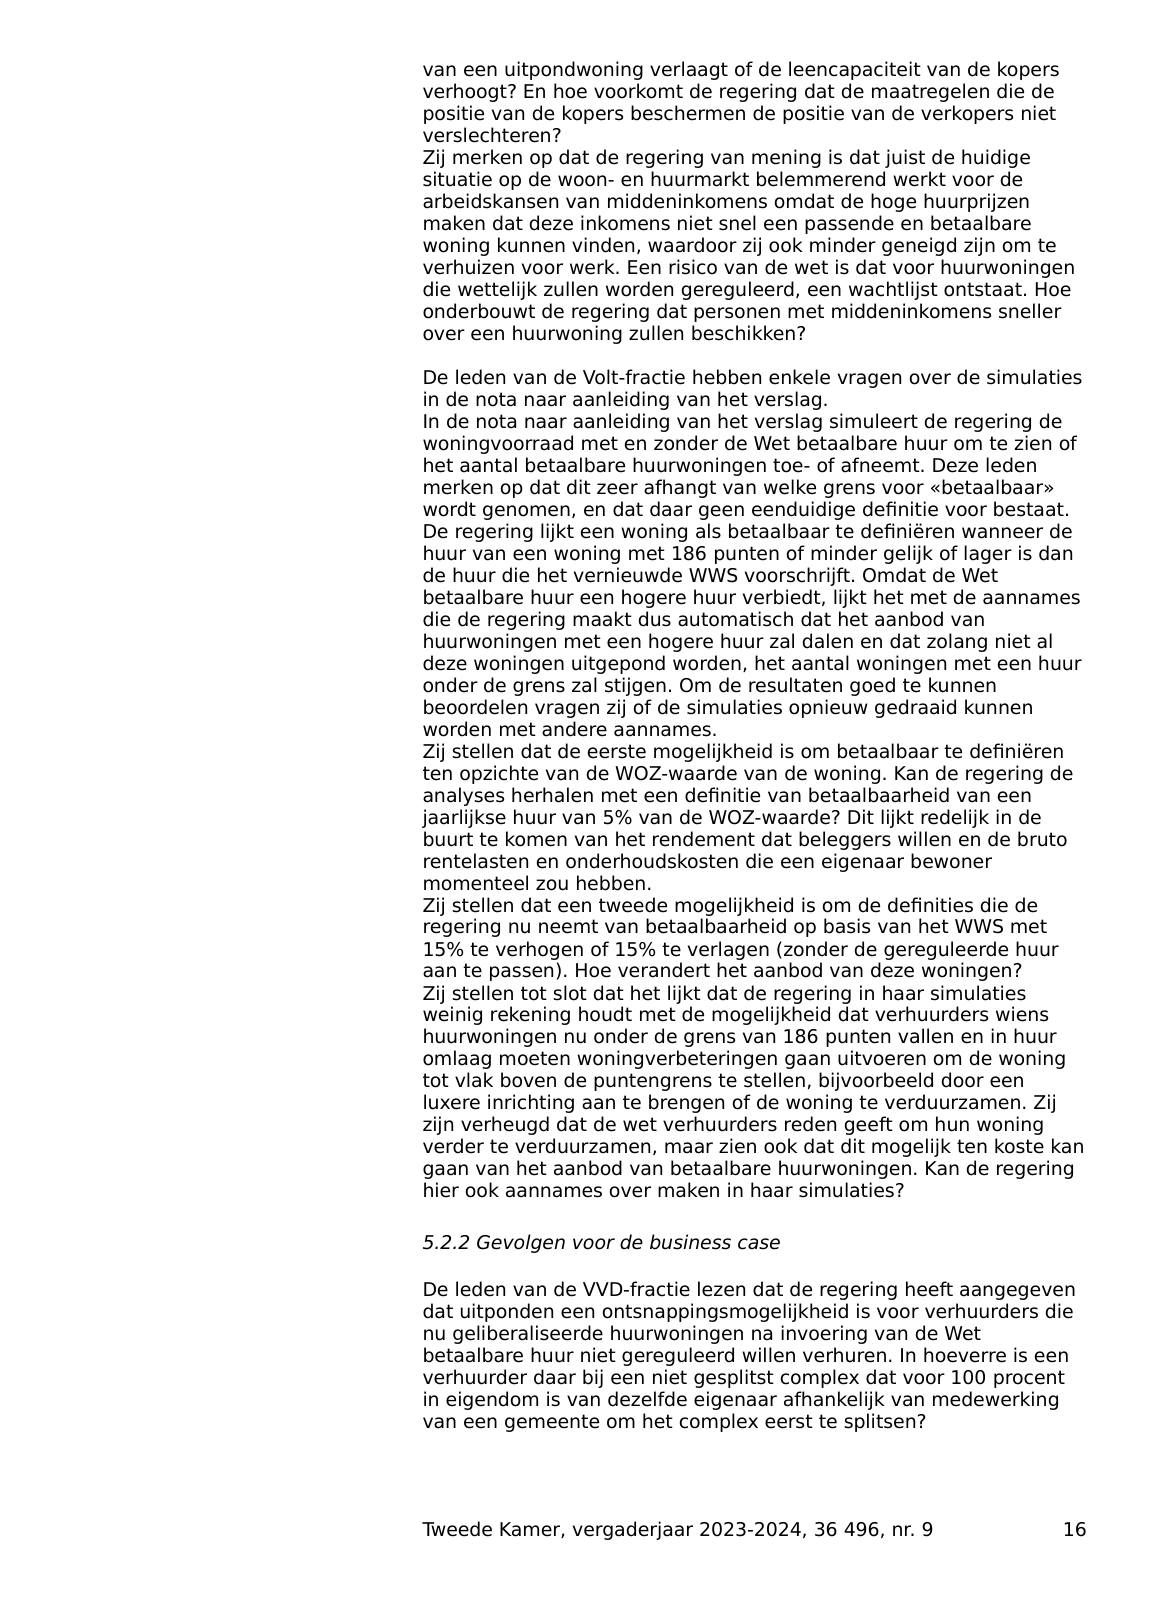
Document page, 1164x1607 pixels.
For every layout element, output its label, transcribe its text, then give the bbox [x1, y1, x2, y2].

text Zij merken op dat de regering van mening is dat juist de huidige situatie op de woon- en huurmarkt belemmerend werkt voor de arbeidskansen van middeninkomens omdat de hoge huurprijzen maken dat deze inkomens niet snel een passende en betaalbare woning kunnen vinden, waardoor zij ook minder geneigd zijn om te verhuizen voor werk. Een risico van de wet is dat voor huurwoningen die wettelijk zullen worden gereguleerd, een wachtlijst ontstaat. Hoe onderbouwt de regering dat personen met middeninkomens sneller over een huurwoning zullen beschikken? [422, 147, 1087, 345]
text Zij stellen dat de eerste mogelijkheid is om betaalbaar te definiëren ten opzichte van de WOZ-waarde van de woning. Kan de regering de analyses herhalen met een definitie van betaalbaarheid van een jaarlijkse huur van 5% van de WOZ-waarde? Dit lijkt redelijk in de buurt te komen van het rendement dat beleggers willen en de bruto rentelasten en onderhoudskosten die een eigenaar bewoner momenteel zou hebben. [422, 741, 1087, 894]
text Zij stellen tot slot dat het lijkt dat de regering in haar simulaties weinig rekening houdt met de mogelijkheid dat verhuurders wiens huurwoningen nu onder de grens van 186 punten vallen en in huur omlaag moeten woningverbeteringen gaan uitvoeren om de woning tot vlak boven de puntengrens te stellen, bijvoorbeeld door een luxere inrichting aan te brengen of de woning te verduurzamen. Zij zijn verheugd dat de wet verhuurders reden geeft om hun woning verder te verduurzamen, maar zien ook dat dit mogelijk ten koste kan gaan van het aanbod van betaalbare huurwoningen. Kan de regering hier ook aannames over maken in haar simulaties? [422, 982, 1087, 1202]
text De leden van de Volt-fractie hebben enkele vragen over de simulaties in de nota naar aanleiding van het verslag. [422, 367, 1087, 411]
text Zij stellen dat een tweede mogelijkheid is om de definities die de regering nu neemt van betaalbaarheid op basis van het WWS met 15% te verhogen of 15% te verlagen (zonder de gereguleerde huur aan te passen). Hoe verandert het aanbod van deze woningen? [422, 894, 1087, 982]
text van een uitpondwoning verlaagt of de leencapaciteit van de kopers verhoogt? En hoe voorkomt de regering dat de maatregelen die de positie van de kopers beschermen de positie van de verkopers niet verslechteren? [422, 59, 1087, 147]
text In de nota naar aanleiding van het verslag simuleert de regering de woningvoorraad met en zonder de Wet betaalbare huur om te zien of het aantal betaalbare huurwoningen toe- of afneemt. Deze leden merken op dat dit zeer afhangt van welke grens voor «betaalbaar» wordt genomen, en dat daar geen eenduidige definitie voor bestaat. De regering lijkt een woning als betaalbaar te definiëren wanneer de huur van een woning met 186 punten of minder gelijk of lager is dan de huur die het vernieuwde WWS voorschrijft. Omdat de Wet betaalbare huur een hogere huur verbiedt, lijkt het met de aannames die de regering maakt dus automatisch dat het aanbod van huurwoningen met een hogere huur zal dalen en dat zolang niet al deze woningen uitgepond worden, het aantal woningen met een huur onder de grens zal stijgen. Om de resultaten goed te kunnen beoordelen vragen zij of de simulaties opnieuw gedraaid kunnen worden met andere aannames. [422, 411, 1087, 741]
text De leden van de VVD-fractie lezen dat de regering heeft aangegeven dat uitponden een ontsnappingsmogelijkheid is voor verhuurders die nu geliberaliseerde huurwoningen na invoering van de Wet betaalbare huur niet gereguleerd willen verhuren. In hoeverre is een verhuurder daar bij een niet gesplitst complex dat voor 100 procent in eigendom is van dezelfde eigenaar afhankelijk van medewerking van een gemeente om het complex eerst te splitsen? [422, 1279, 1087, 1433]
subtitle 5.2.2 Gevolgen voor de business case [422, 1232, 1087, 1254]
